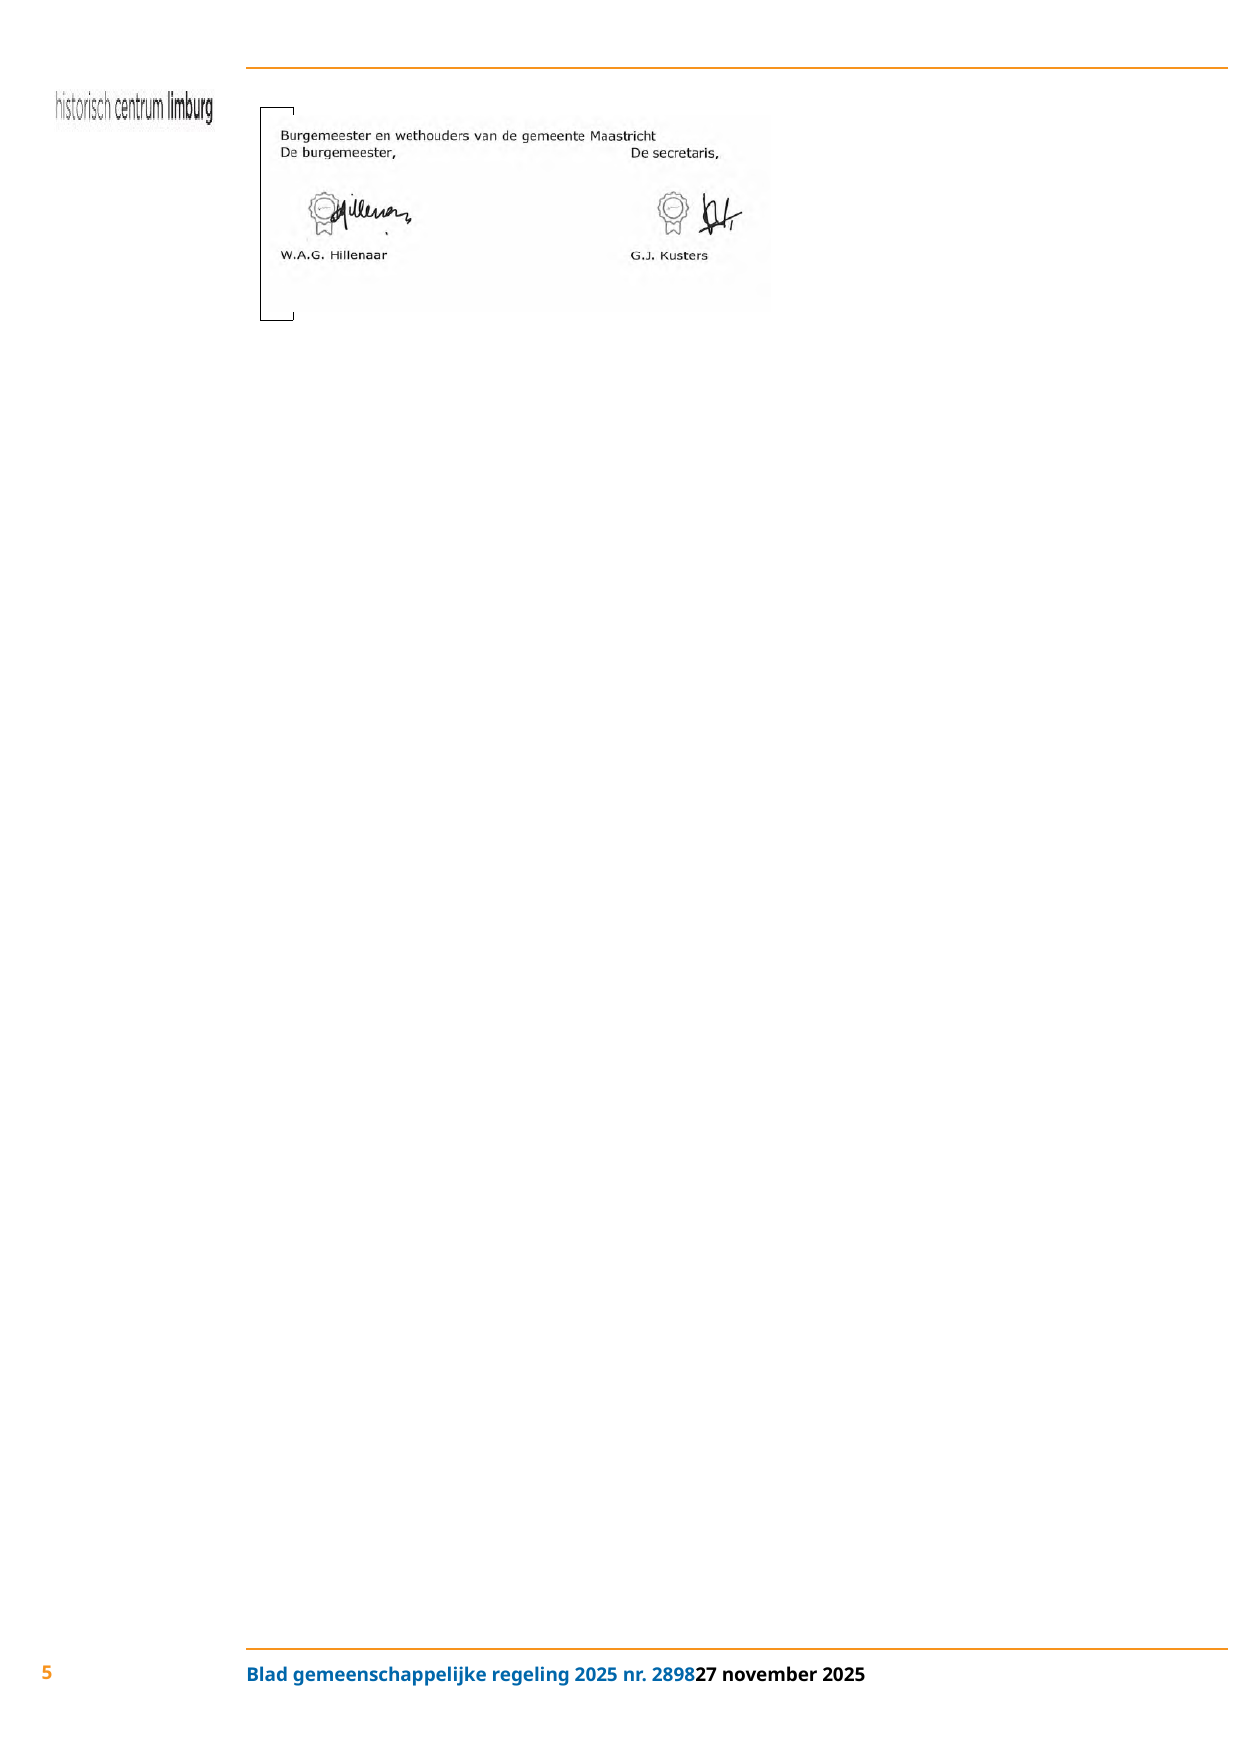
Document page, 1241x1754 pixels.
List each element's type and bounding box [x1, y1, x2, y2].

picture [41, 47, 231, 172]
picture [268, 115, 771, 312]
